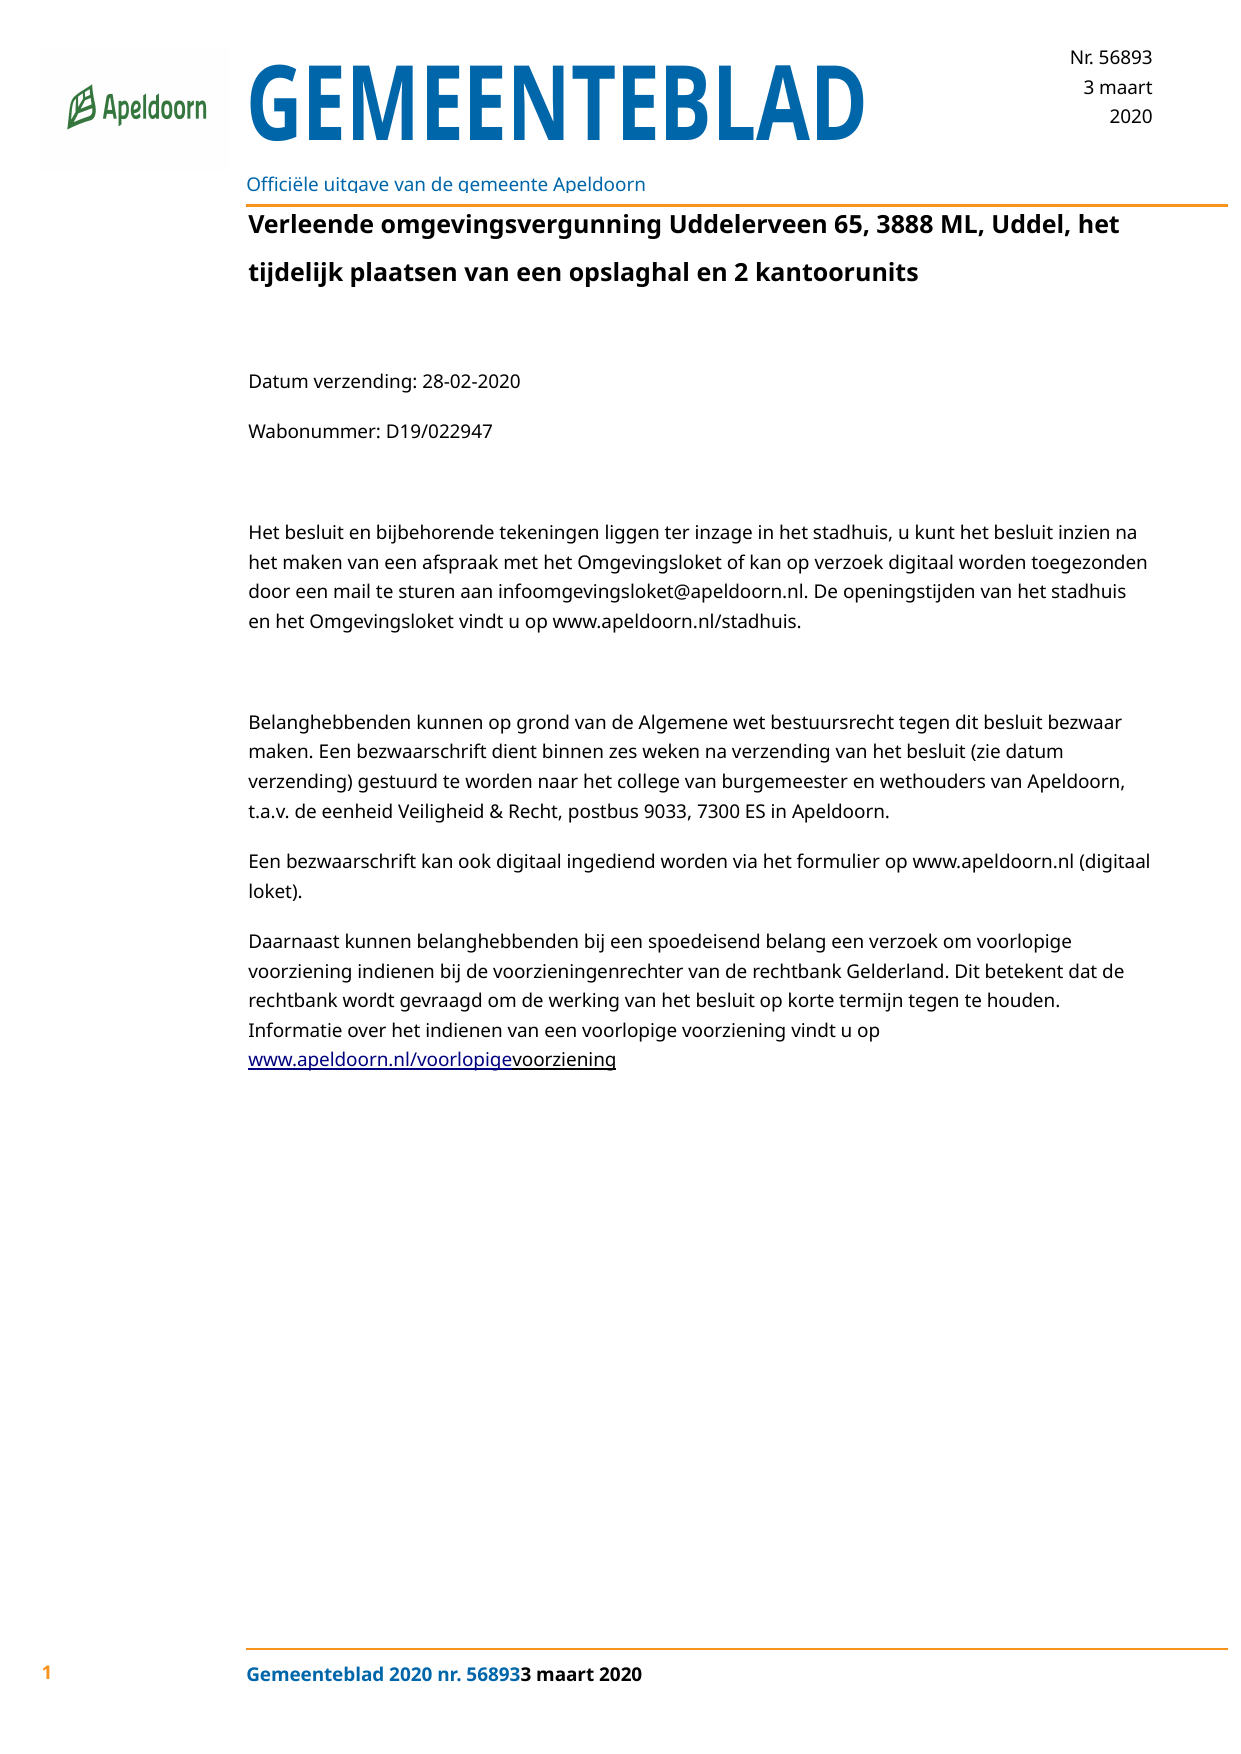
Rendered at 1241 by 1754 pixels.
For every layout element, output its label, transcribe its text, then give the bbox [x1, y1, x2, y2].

text Datum verzending: 28-02-2020 [248, 368, 1152, 394]
text Daarnaast kunnen belanghebbenden bij een spoedeisend belang een verzoek om voorlopige voorziening indienen bij de voorzieningenrechter van de rechtbank Gelderland. Dit betekent dat de rechtbank wordt gevraagd om de werking van het besluit op korte termijn tegen te houden. Informatie over het indienen van een voorlopige voorziening vindt u op www.apeldoorn.nl/voorlopigevoorziening [248, 928, 1152, 1072]
picture [41, 47, 231, 172]
text Wabonummer: D19/022947 [248, 419, 1152, 444]
text Het besluit en bijbehorende tekeningen liggen ter inzage in het stadhuis, u kunt het besluit inzien na het maken van een afspraak met het Omgevingsloket of kan op verzoek digitaal worden toegezonden door een mail te sturen aan infoomgevingsloket@apeldoorn.nl. De openingstijden van het stadhuis en het Omgevingsloket vindt u op www.apeldoorn.nl/stadhuis. [248, 519, 1152, 634]
text Belanghebbenden kunnen op grond van de Algemene wet bestuursrecht tegen dit besluit bezwaar maken. Een bezwaarschrift dient binnen zes weken na verzending van het besluit (zie datum verzending) gestuurd te worden naar het college van burgemeester en wethouders van Apeldoorn, t.a.v. de eenheid Veiligheid & Recht, postbus 9033, 7300 ES in Apeldoorn. [248, 709, 1152, 824]
text Een bezwaarschrift kan ook digitaal ingediend worden via het formulier op www.apeldoorn.nl (digitaal loket). [248, 848, 1152, 904]
text Verleende omgevingsvergunning Uddelerveen 65, 3888 ML, Uddel, het tijdelijk plaatsen van een opslaghal en 2 kantoorunits [248, 207, 1152, 288]
